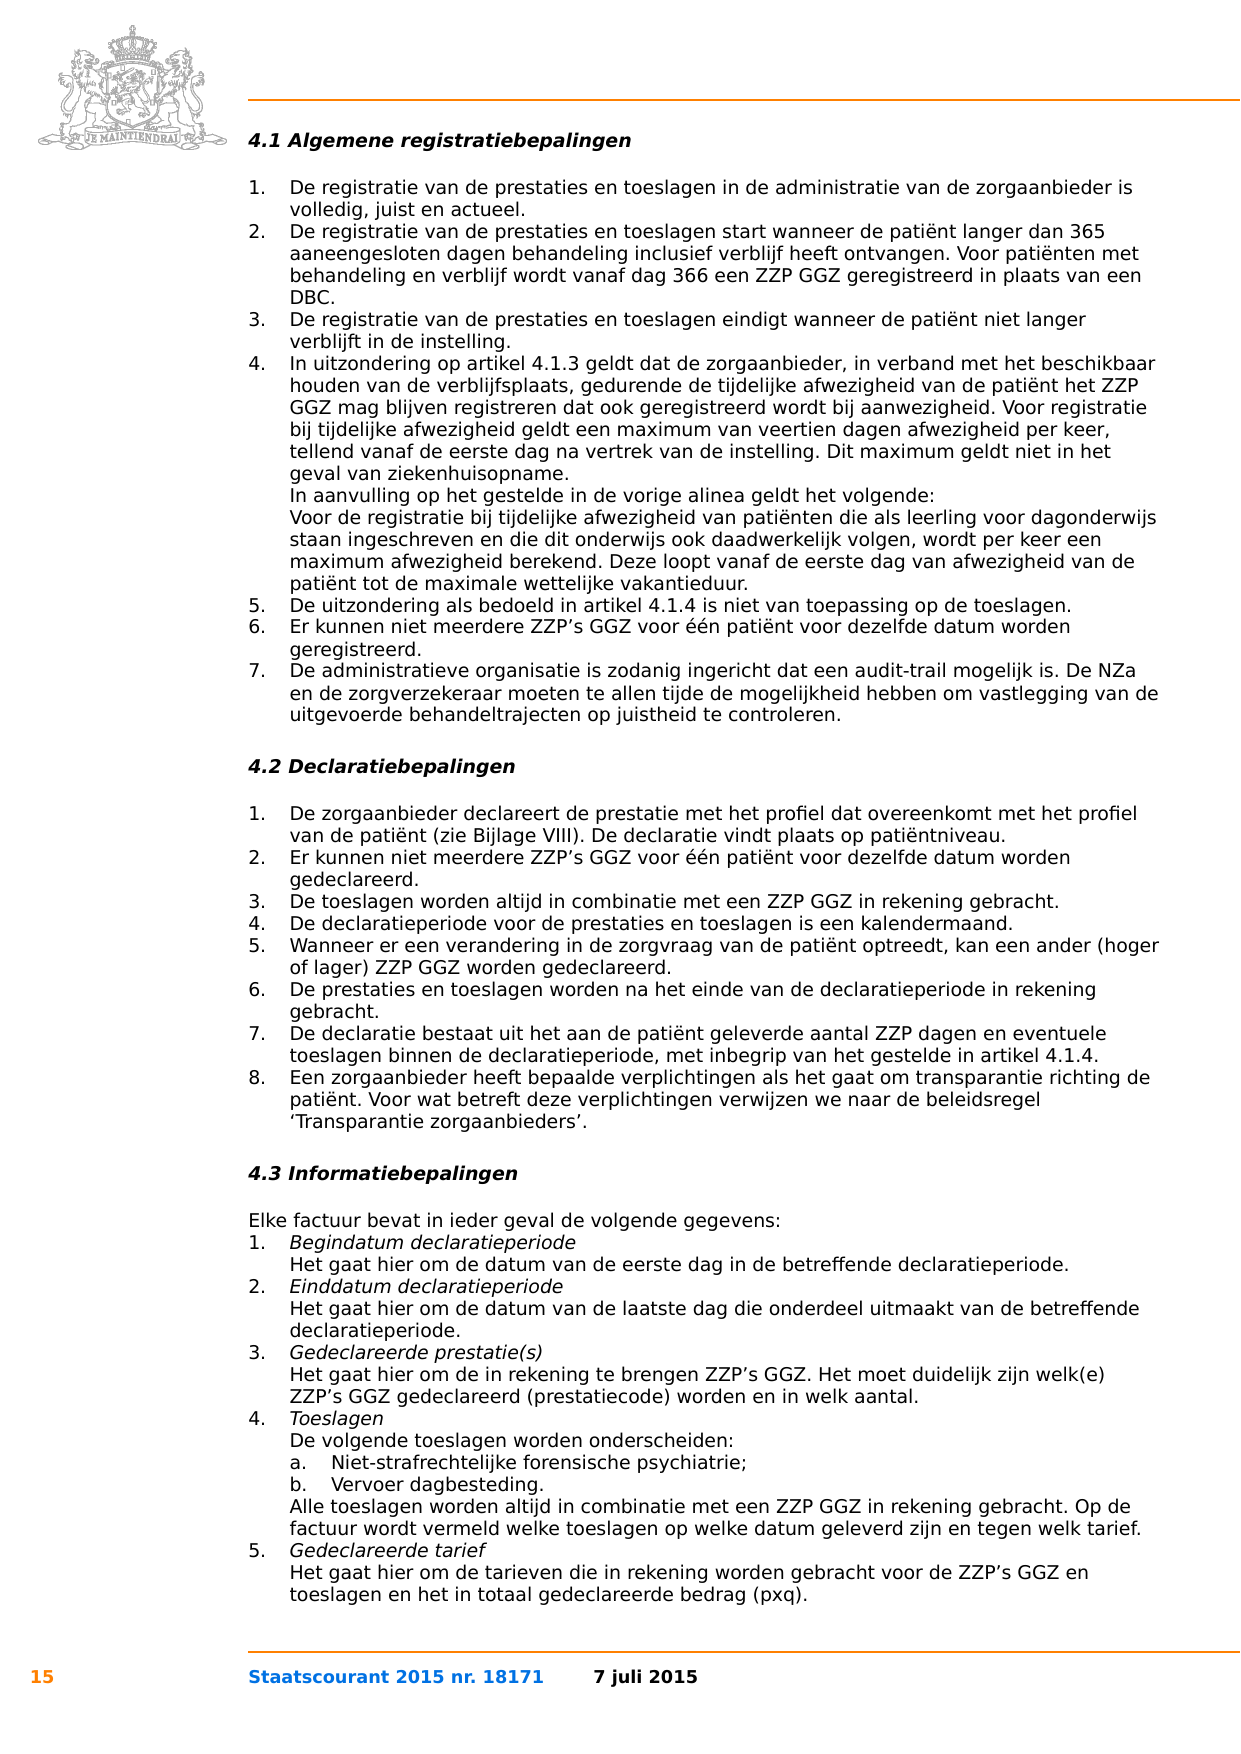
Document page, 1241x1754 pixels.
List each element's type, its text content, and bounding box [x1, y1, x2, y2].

text 3. De registratie van de prestaties en toeslagen eindigt wanneer de patiënt niet langer verblijft in de instelling. [248, 309, 1163, 353]
text 4. In uitzondering op artikel 4.1.3 geldt dat de zorgaanbieder, in verband met het beschikbaar houden van de verblijfsplaats, gedurende de tijdelijke afwezigheid van de patiënt het ZZP GGZ mag blijven registreren dat ook geregistreerd wordt bij aanwezigheid. Voor registratie bij tijdelijke afwezigheid geldt een maximum van veertien dagen afwezigheid per keer, tellend vanaf de eerste dag na vertrek van de instelling. Dit maximum geldt niet in het geval van ziekenhuisopname. [248, 353, 1163, 484]
text 1. Begindatum declaratieperiode [248, 1232, 1163, 1254]
text 3. Gedeclareerde prestatie(s) [248, 1342, 1163, 1364]
text Het gaat hier om de tarieven die in rekening worden gebracht voor de ZZP’s GGZ en toeslagen en het in totaal gedeclareerde bedrag (pxq). [289, 1562, 1163, 1606]
text Elke factuur bevat in ieder geval de volgende gegevens: [248, 1210, 1163, 1232]
text 7. De declaratie bestaat uit het aan de patiënt geleverde aantal ZZP dagen en eventuele toeslagen binnen de declaratieperiode, met inbegrip van het gestelde in artikel 4.1.4. [248, 1023, 1163, 1067]
text In aanvulling op het gestelde in de vorige alinea geldt het volgende: [289, 484, 1163, 507]
subtitle 4.3 Informatiebepalingen [248, 1163, 1163, 1185]
text 8. Een zorgaanbieder heeft bepaalde verplichtingen als het gaat om transparantie richting de patiënt. Voor wat betreft deze verplichtingen verwijzen we naar de beleidsregel ‘Transparantie zorgaanbieders’. [248, 1067, 1163, 1133]
text 5. De uitzondering als bedoeld in artikel 4.1.4 is niet van toepassing op de toeslagen. [248, 594, 1163, 616]
text 1. De zorgaanbieder declareert de prestatie met het profiel dat overeenkomt met het profiel van de patiënt (zie Bijlage VIII). De declaratie vindt plaats op patiëntniveau. [248, 803, 1163, 847]
text 4. Toeslagen [248, 1408, 1163, 1430]
text 5. Wanneer er een verandering in de zorgvraag van de patiënt optreedt, kan een ander (hoger of lager) ZZP GGZ worden gedeclareerd. [248, 935, 1163, 979]
text 7. De administratieve organisatie is zodanig ingericht dat een audit-trail mogelijk is. De NZa en de zorgverzekeraar moeten te allen tijde de mogelijkheid hebben om vastlegging van de uitgevoerde behandeltrajecten op juistheid te controleren. [248, 660, 1163, 726]
text Het gaat hier om de in rekening te brengen ZZP’s GGZ. Het moet duidelijk zijn welk(e) ZZP’s GGZ gedeclareerd (prestatiecode) worden en in welk aantal. [289, 1364, 1163, 1408]
text Voor de registratie bij tijdelijke afwezigheid van patiënten die als leerling voor dagonderwijs staan ingeschreven en die dit onderwijs ook daadwerkelijk volgen, wordt per keer een maximum afwezigheid berekend. Deze loopt vanaf de eerste dag van afwezigheid van de patiënt tot de maximale wettelijke vakantieduur. [289, 507, 1163, 594]
text 1. De registratie van de prestaties en toeslagen in de administratie van de zorgaanbieder is volledig, juist en actueel. [248, 177, 1163, 221]
text 2. Einddatum declaratieperiode [248, 1276, 1163, 1298]
text 4. De declaratieperiode voor de prestaties en toeslagen is een kalendermaand. [248, 913, 1163, 935]
text 6. Er kunnen niet meerdere ZZP’s GGZ voor één patiënt voor dezelfde datum worden geregistreerd. [248, 616, 1163, 660]
text a. Niet-strafrechtelijke forensische psychiatrie; [289, 1452, 1163, 1474]
text De volgende toeslagen worden onderscheiden: [289, 1430, 1163, 1452]
text 6. De prestaties en toeslagen worden na het einde van de declaratieperiode in rekening gebracht. [248, 979, 1163, 1023]
text 3. De toeslagen worden altijd in combinatie met een ZZP GGZ in rekening gebracht. [248, 891, 1163, 913]
text Alle toeslagen worden altijd in combinatie met een ZZP GGZ in rekening gebracht. Op de factuur wordt vermeld welke toeslagen op welke datum geleverd zijn en tegen welk tarief. [289, 1496, 1163, 1540]
text 5. Gedeclareerde tarief [248, 1540, 1163, 1562]
text 2. De registratie van de prestaties en toeslagen start wanneer de patiënt langer dan 365 aaneengesloten dagen behandeling inclusief verblijf heeft ontvangen. Voor patiënten met behandeling en verblijf wordt vanaf dag 366 een ZZP GGZ geregistreerd in plaats van een DBC. [248, 221, 1163, 309]
picture [38, 25, 227, 150]
text Het gaat hier om de datum van de eerste dag in de betreffende declaratieperiode. [289, 1254, 1163, 1276]
text Het gaat hier om de datum van de laatste dag die onderdeel uitmaakt van de betreffende declaratieperiode. [289, 1298, 1163, 1342]
text 2. Er kunnen niet meerdere ZZP’s GGZ voor één patiënt voor dezelfde datum worden gedeclareerd. [248, 847, 1163, 891]
subtitle 4.1 Algemene registratiebepalingen [248, 130, 1163, 152]
subtitle 4.2 Declaratiebepalingen [248, 756, 1163, 778]
text b. Vervoer dagbesteding. [289, 1474, 1163, 1496]
